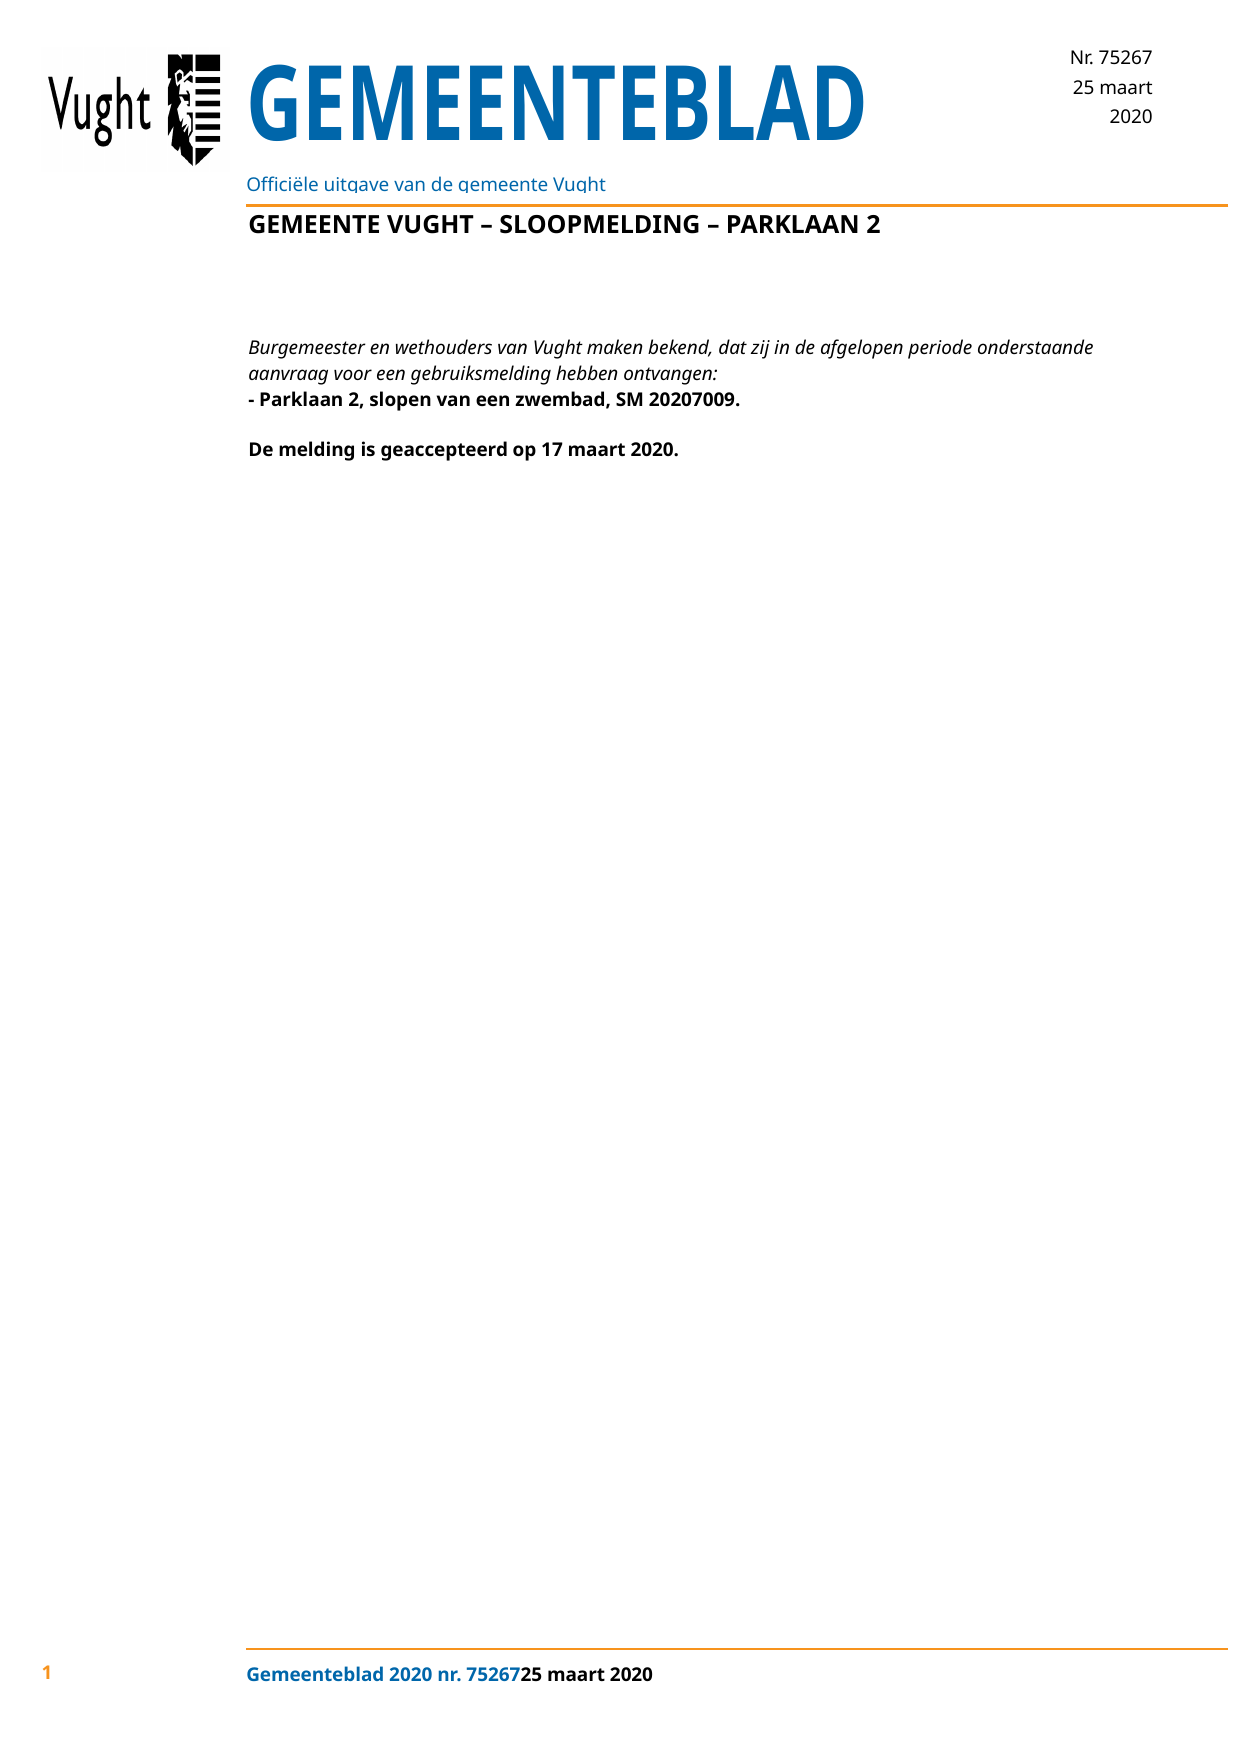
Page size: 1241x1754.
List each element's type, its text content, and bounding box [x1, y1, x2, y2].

picture [41, 47, 231, 172]
text GEMEENTE VUGHT – SLOOPMELDING – PARKLAAN 2 [248, 207, 1152, 241]
text De melding is geaccepteerd op 17 maart 2020. [248, 436, 1152, 462]
text Burgemeester en wethouders van Vught maken bekend, dat zij in de afgelopen periode onderstaande aanvraag voor een gebruiksmelding hebben ontvangen: [248, 334, 1152, 386]
text - Parklaan 2, slopen van een zwembad, SM 20207009. [248, 386, 1152, 411]
